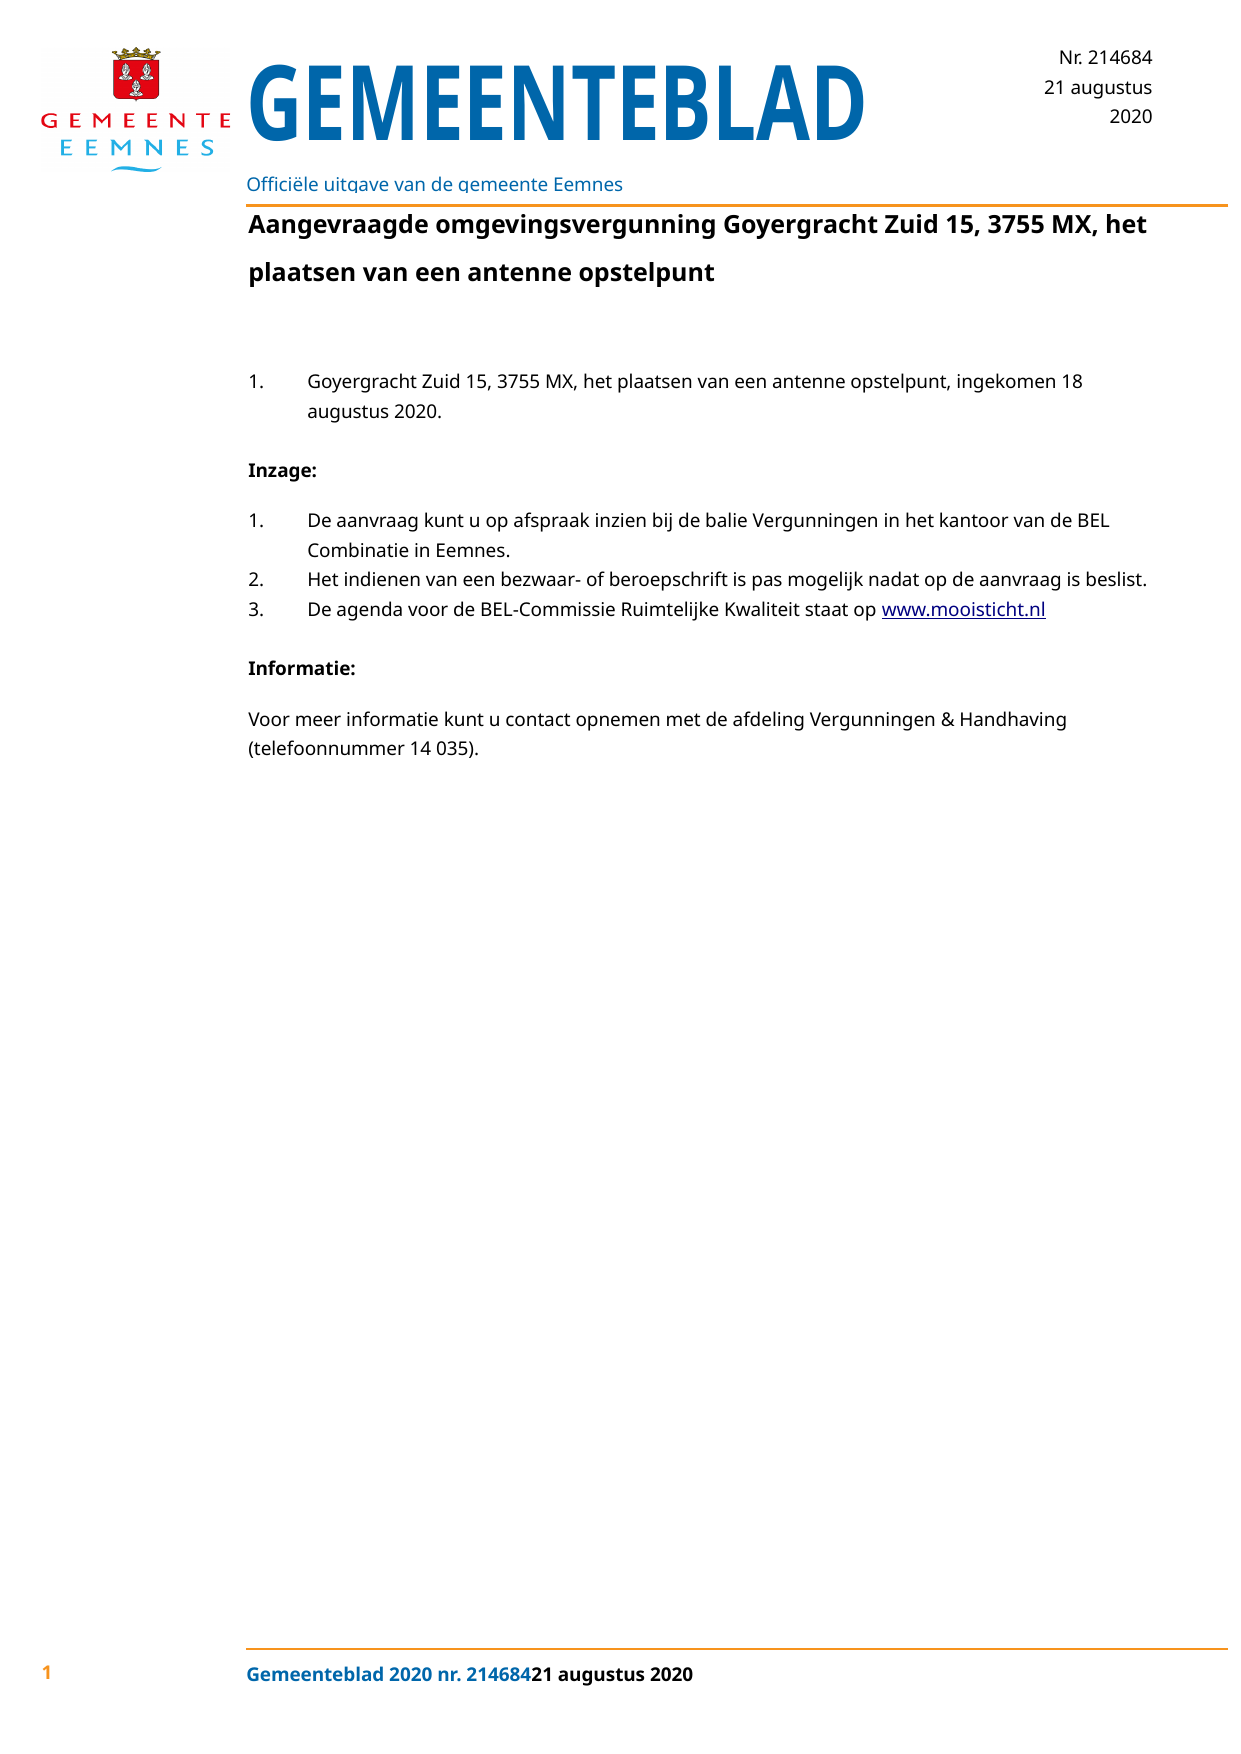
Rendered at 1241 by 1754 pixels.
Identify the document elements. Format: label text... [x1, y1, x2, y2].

text Inzage: [248, 457, 1152, 483]
picture [41, 47, 231, 172]
list Het indienen van een bezwaar- of beroepschrift is pas mogelijk nadat op de aanvraag is beslist. [248, 567, 1152, 592]
text Aangevraagde omgevingsvergunning Goyergracht Zuid 15, 3755 MX, het plaatsen van een antenne opstelpunt [248, 207, 1152, 288]
list Goyergracht Zuid 15, 3755 MX, het plaatsen van een antenne opstelpunt, ingekomen 18 augustus 2020. [248, 368, 1152, 424]
list De agenda voor de BEL-Commissie Ruimtelijke Kwaliteit staat op www.mooisticht.nl [248, 596, 1152, 622]
text Voor meer informatie kunt u contact opnemen met de afdeling Vergunningen & Handhaving (telefoonnummer 14 035). [248, 706, 1152, 761]
list De aanvraag kunt u op afspraak inzien bij de balie Vergunningen in het kantoor van de BEL Combinatie in Eemnes. [248, 507, 1152, 563]
text Informatie: [248, 655, 1152, 681]
